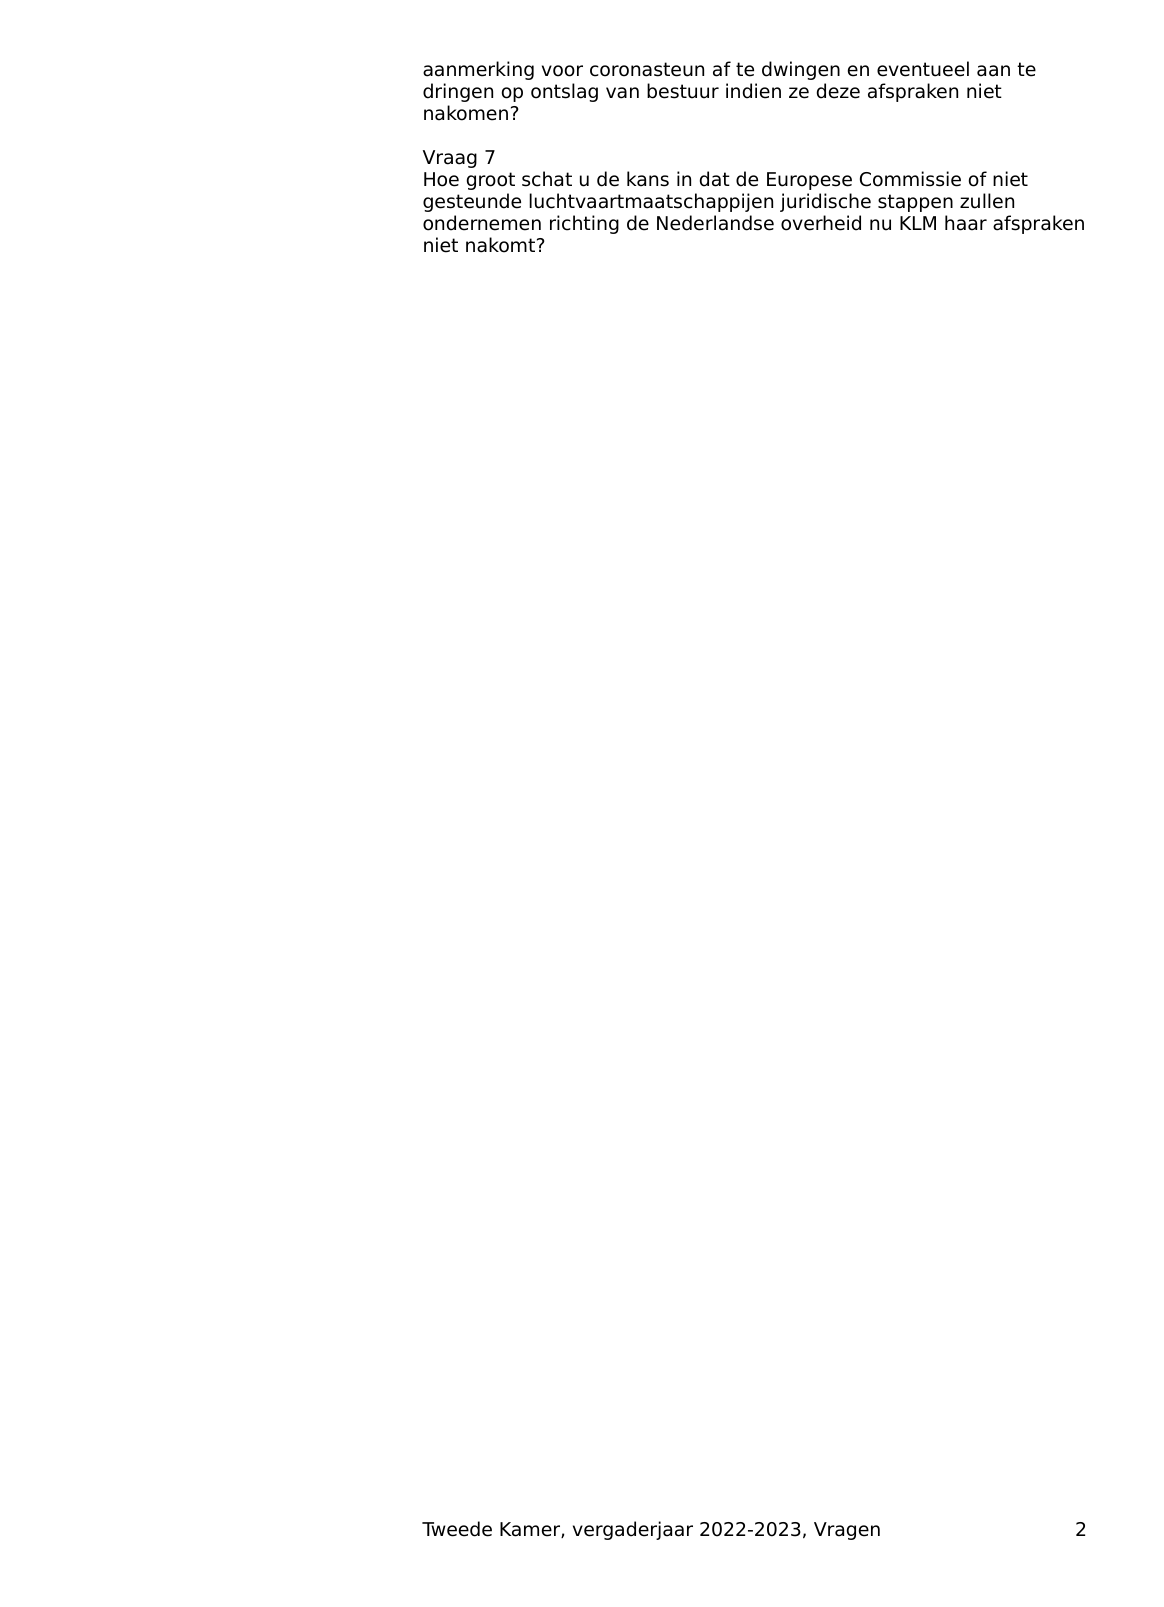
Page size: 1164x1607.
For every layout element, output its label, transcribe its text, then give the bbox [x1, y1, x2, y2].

text Hoe groot schat u de kans in dat de Europese Commissie of niet gesteunde luchtvaartmaatschappijen juridische stappen zullen ondernemen richting de Nederlandse overheid nu KLM haar afspraken niet nakomt? [422, 169, 1087, 257]
text Vraag 7 [422, 147, 1087, 169]
text aanmerking voor coronasteun af te dwingen en eventueel aan te dringen op ontslag van bestuur indien ze deze afspraken niet nakomen? [422, 59, 1087, 125]
